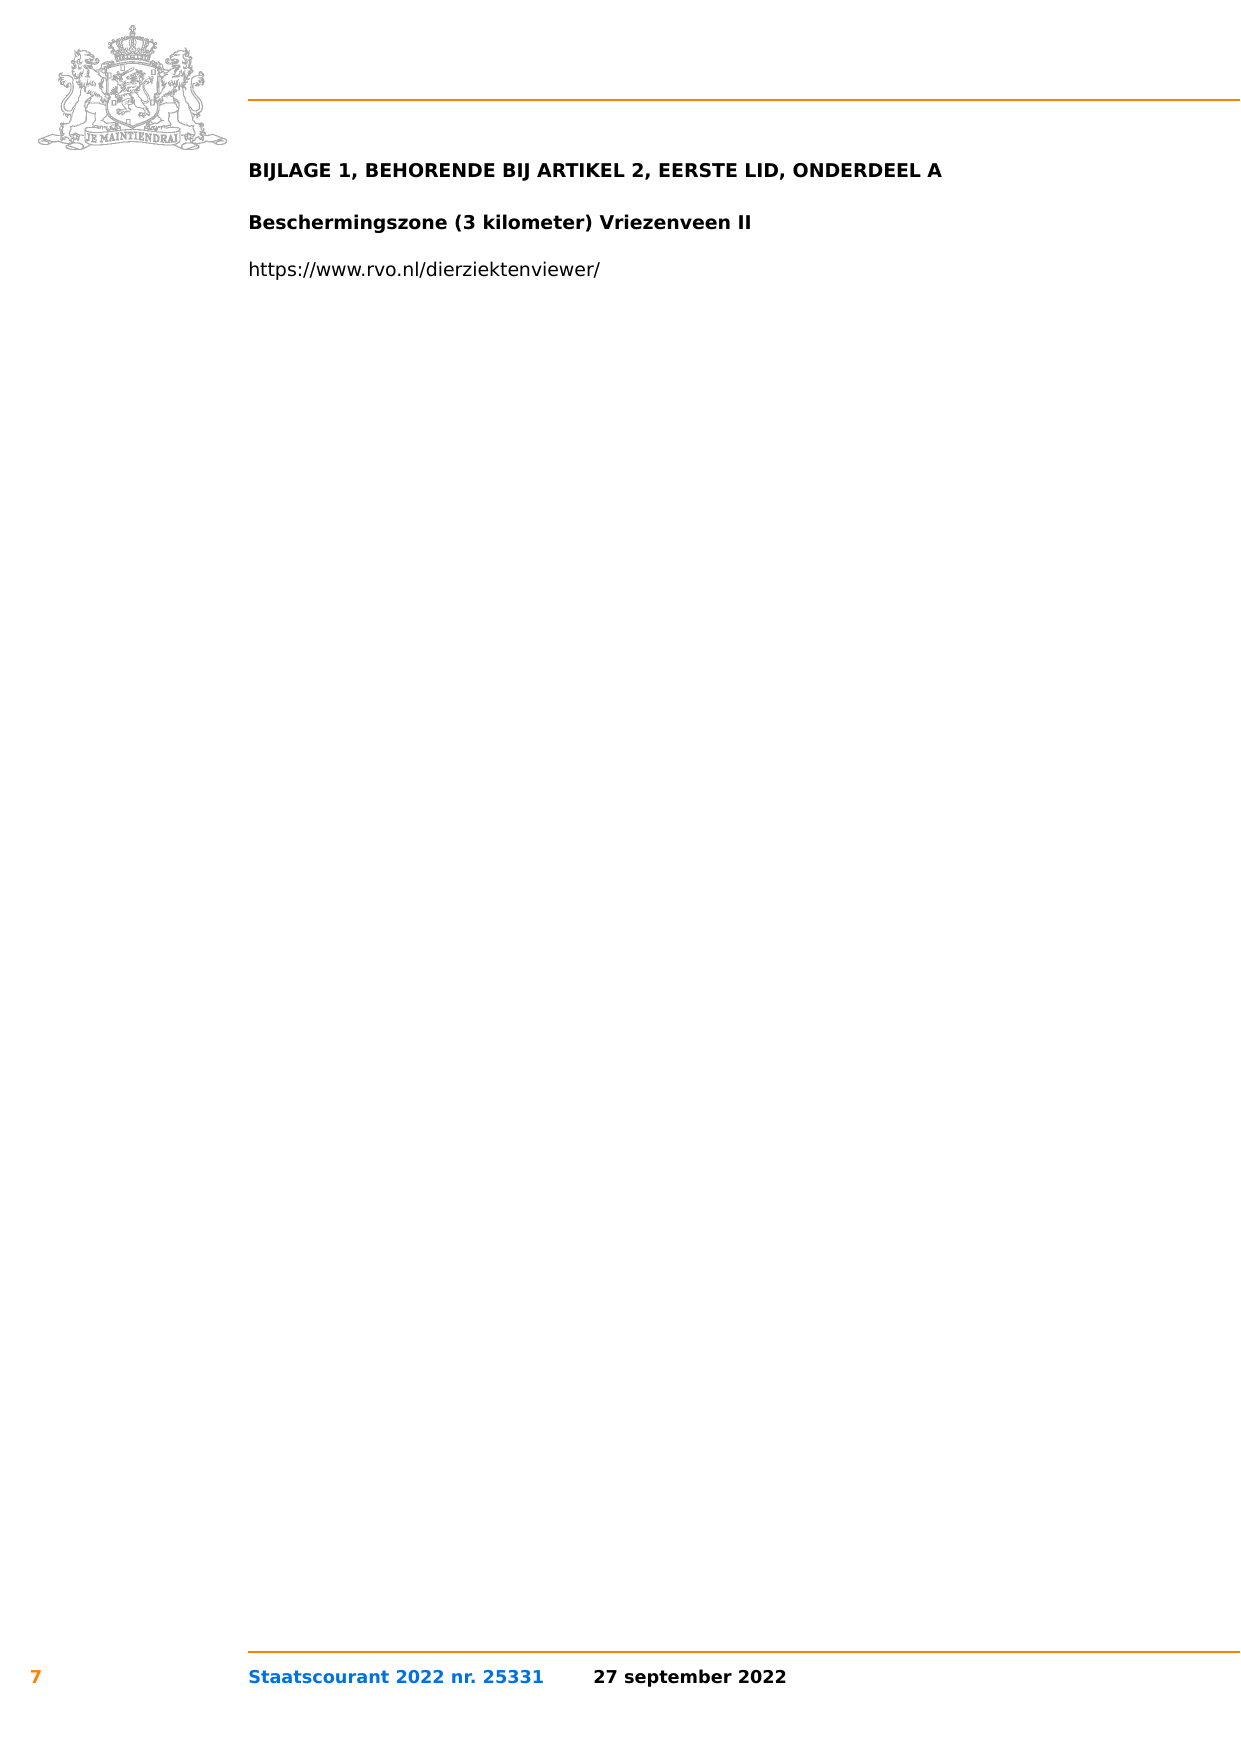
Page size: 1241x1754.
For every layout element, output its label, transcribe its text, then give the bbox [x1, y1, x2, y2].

subtitle Beschermingszone (3 kilometer) Vriezenveen II [248, 212, 1163, 234]
subtitle BIJLAGE 1, BEHORENDE BIJ ARTIKEL 2, EERSTE LID, ONDERDEEL A [248, 160, 1163, 182]
picture [38, 25, 227, 150]
text https://www.rvo.nl/dierziektenviewer/ [248, 259, 1163, 281]
